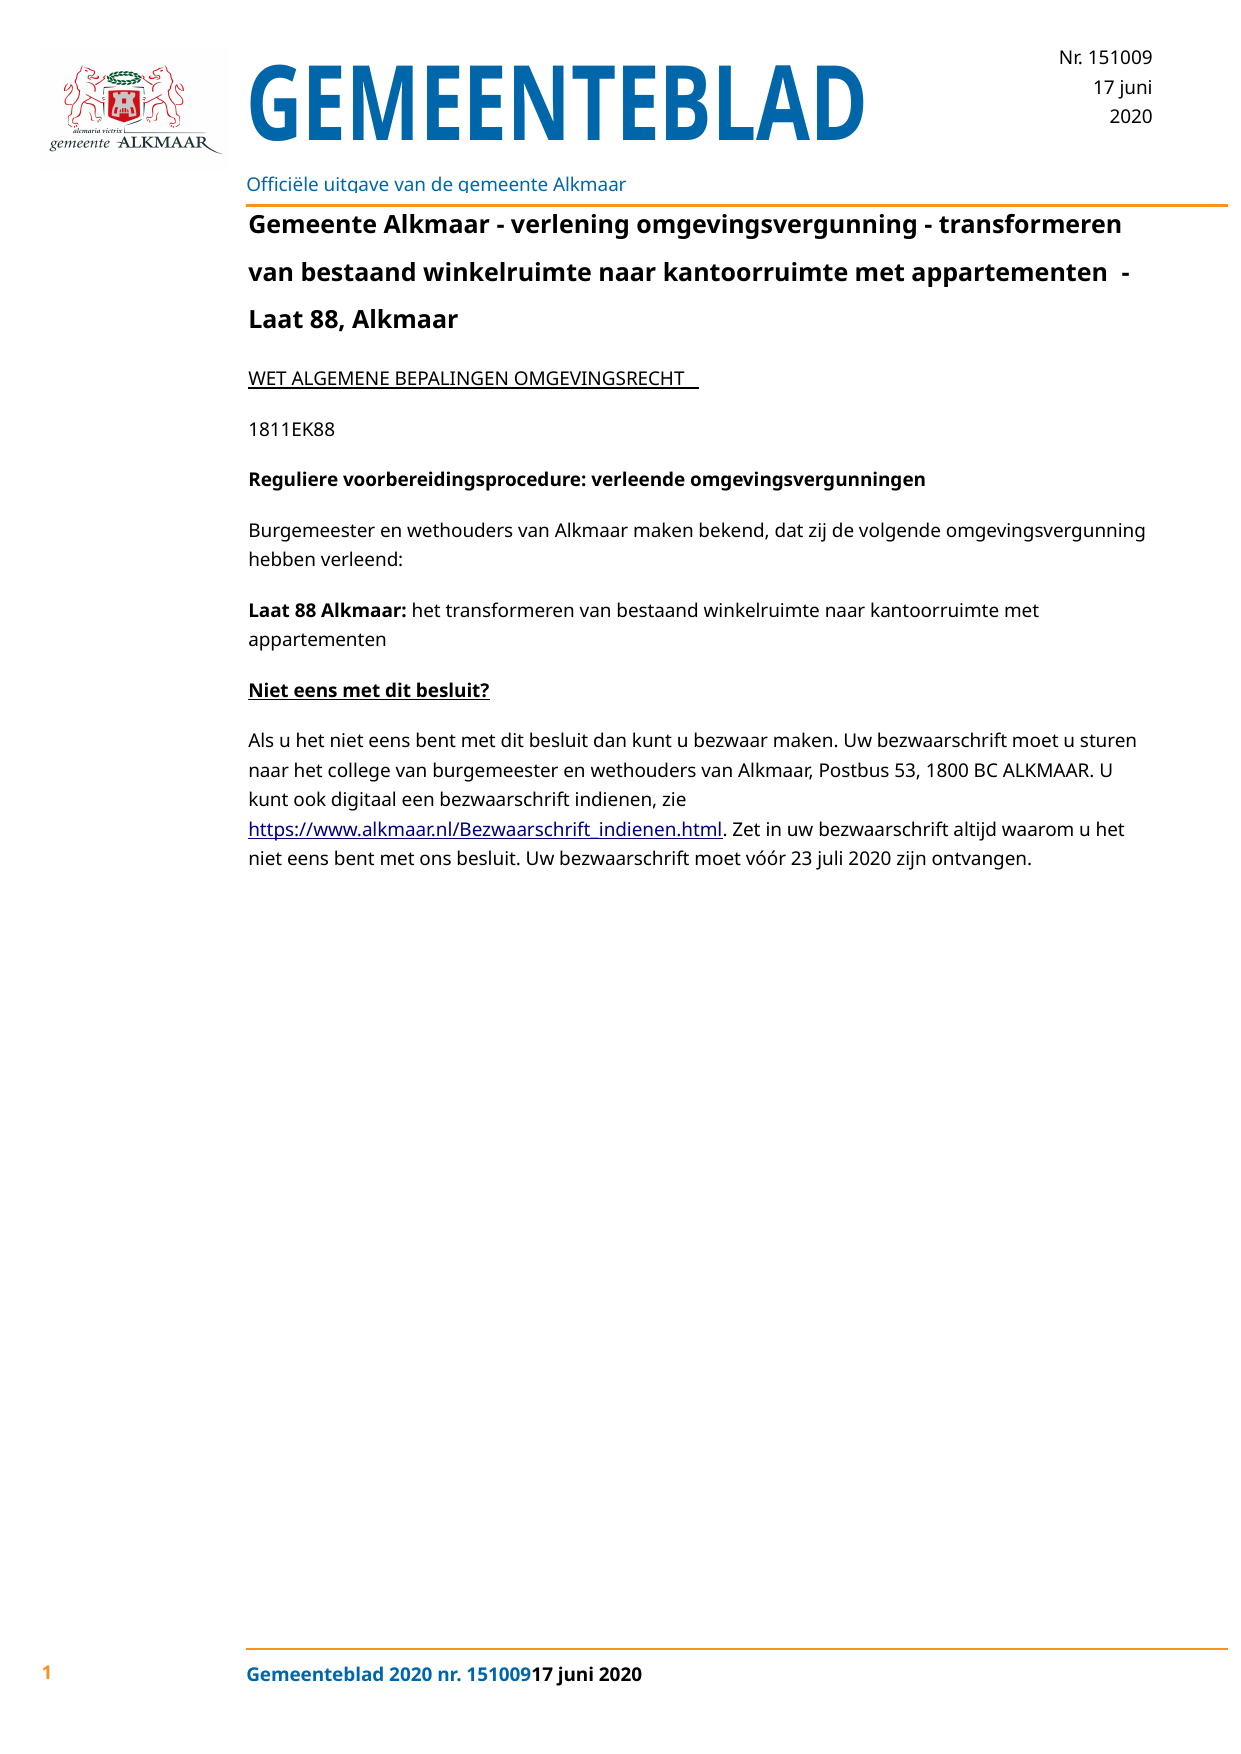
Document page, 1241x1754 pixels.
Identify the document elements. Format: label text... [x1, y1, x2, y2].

text Gemeente Alkmaar - verlening omgevingsvergunning - transformeren van bestaand winkelruimte naar kantoorruimte met appartementen - Laat 88, Alkmaar [248, 207, 1152, 336]
text Burgemeester en wethouders van Alkmaar maken bekend, dat zij de volgende omgevingsvergunning hebben verleend: [248, 517, 1152, 572]
text 1811EK88 [248, 416, 1152, 442]
text WET ALGEMENE BEPALINGEN OMGEVINGSRECHT [248, 366, 1152, 391]
text Reguliere voorbereidingsprocedure: verleende omgevingsvergunningen [248, 466, 1152, 492]
text Als u het niet eens bent met dit besluit dan kunt u bezwaar maken. Uw bezwaarschrift moet u sturen naar het college van burgemeester en wethouders van Alkmaar, Postbus 53, 1800 BC ALKMAAR. U kunt ook digitaal een bezwaarschrift indienen, zie https://www.alkmaar.nl/Bezwaarschrift_indienen.html. Zet in uw bezwaarschrift altijd waarom u het niet eens bent met ons besluit. Uw bezwaarschrift moet vóór 23 juli 2020 zijn ontvangen. [248, 727, 1152, 871]
picture [41, 47, 231, 172]
text Laat 88 Alkmaar: het transformeren van bestaand winkelruimte naar kantoorruimte met appartementen [248, 597, 1152, 652]
text Niet eens met dit besluit? [248, 677, 1152, 702]
